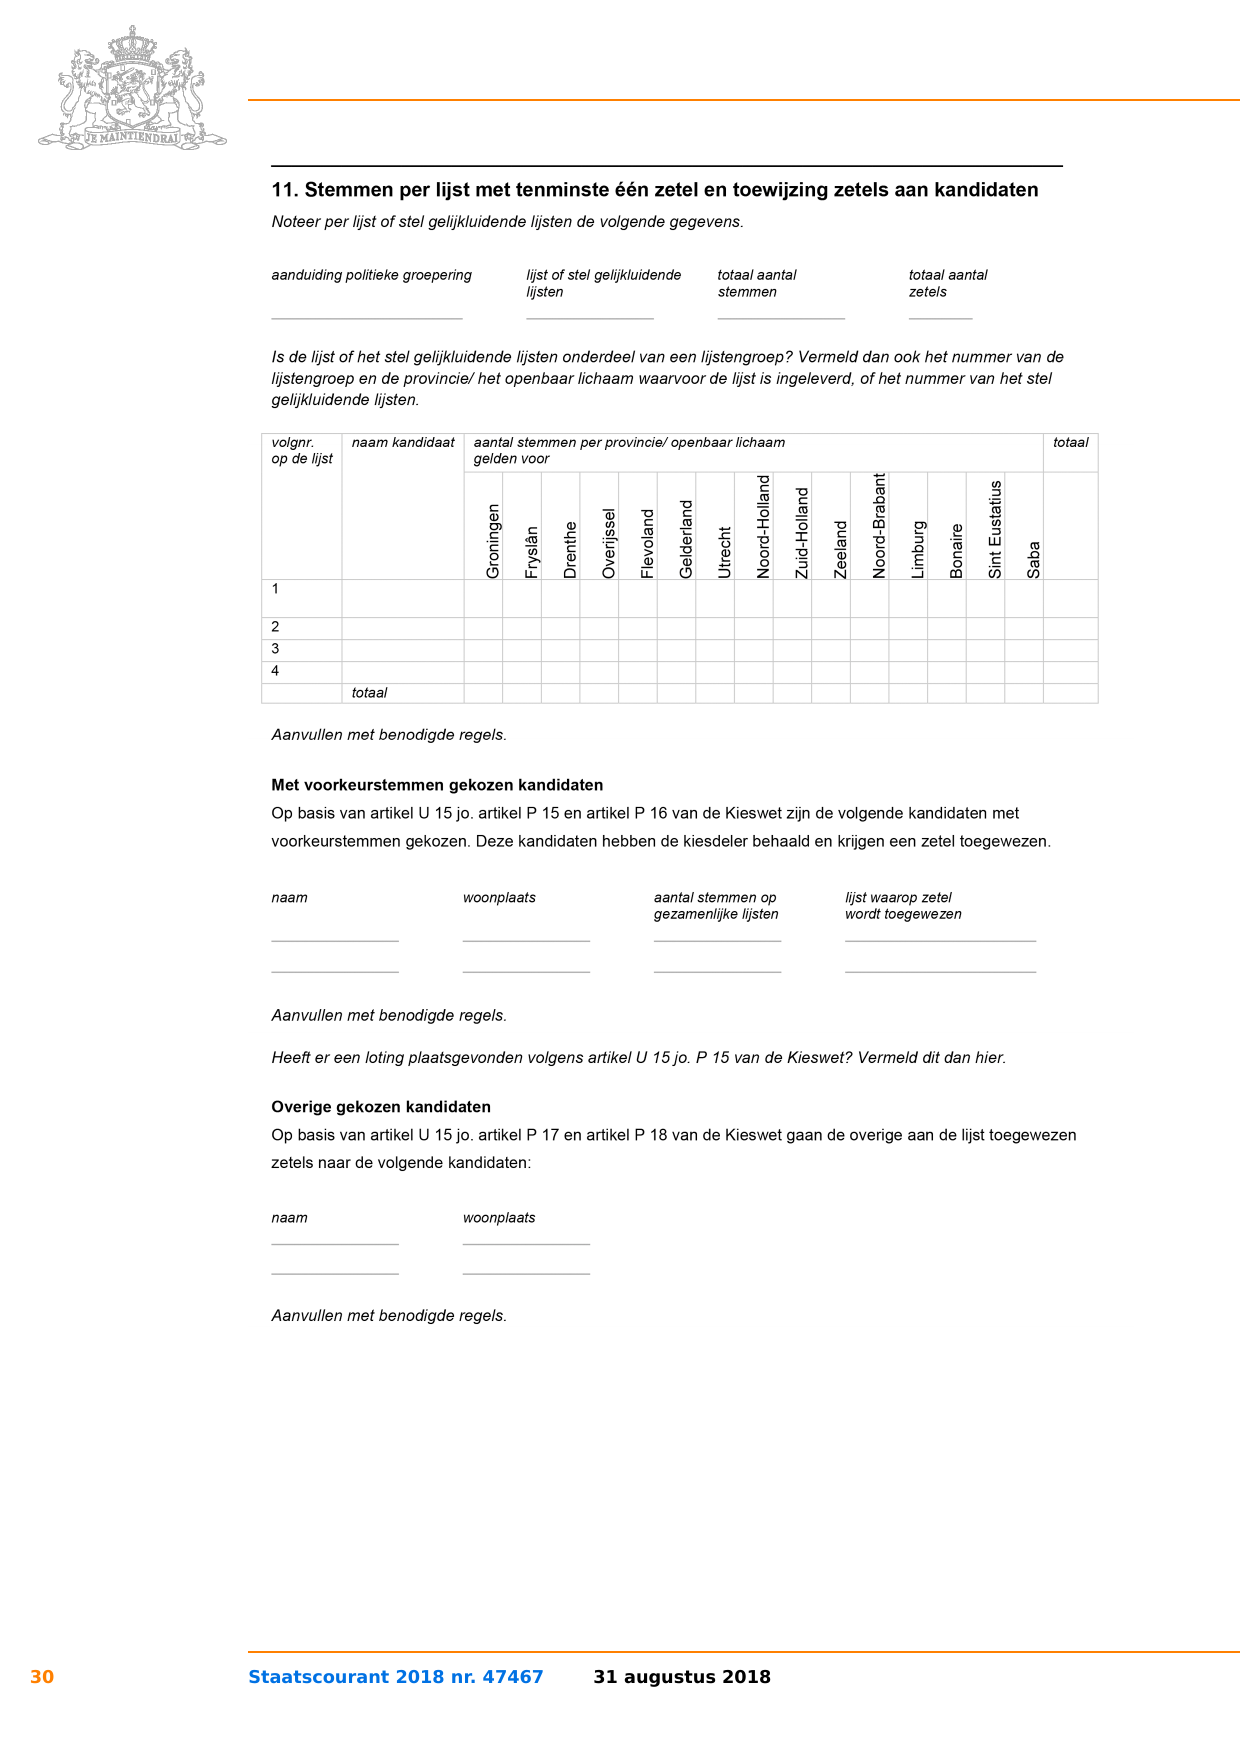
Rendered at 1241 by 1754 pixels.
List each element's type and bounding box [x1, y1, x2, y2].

picture [38, 25, 227, 150]
picture [248, 151, 1134, 1327]
